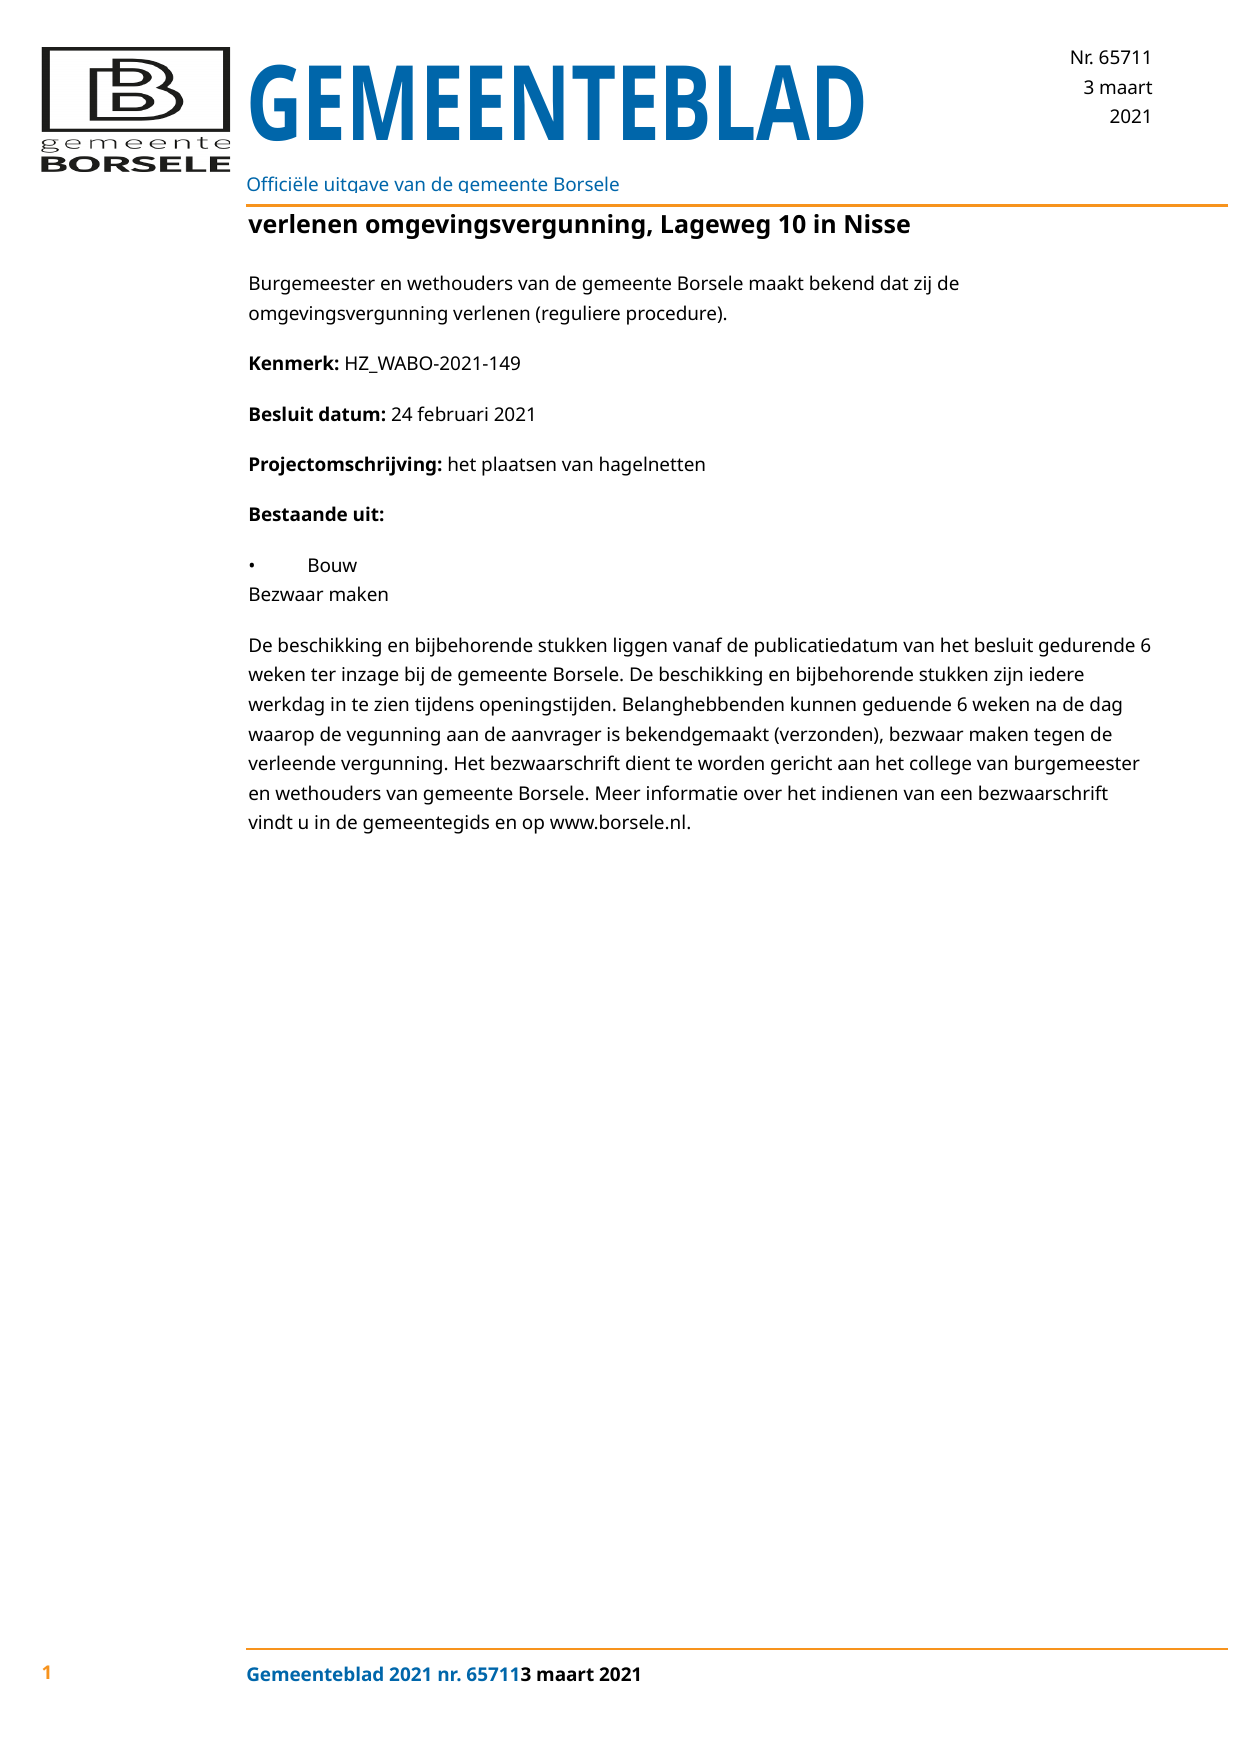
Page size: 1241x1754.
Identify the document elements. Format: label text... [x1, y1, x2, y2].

text Besluit datum: 24 februari 2021 [248, 401, 1152, 426]
text Burgemeester en wethouders van de gemeente Borsele maakt bekend dat zij de omgevingsvergunning verlenen (reguliere procedure). [248, 270, 1152, 326]
picture [41, 47, 231, 172]
text De beschikking en bijbehorende stukken liggen vanaf de publicatiedatum van het besluit gedurende 6 weken ter inzage bij de gemeente Borsele. De beschikking en bijbehorende stukken zijn iedere werkdag in te zien tijdens openingstijden. Belanghebbenden kunnen geduende 6 weken na de dag waarop de vegunning aan de aanvrager is bekendgemaakt (verzonden), bezwaar maken tegen de verleende vergunning. Het bezwaarschrift dient te worden gericht aan het college van burgemeester en wethouders van gemeente Borsele. Meer informatie over het indienen van een bezwaarschrift vindt u in de gemeentegids en op www.borsele.nl. [248, 632, 1152, 835]
text Kenmerk: HZ_WABO-2021-149 [248, 350, 1152, 376]
list Bouw [248, 552, 1152, 578]
text Bezwaar maken [248, 582, 1152, 607]
text Bestaande uit: [248, 502, 1152, 527]
text verlenen omgevingsvergunning, Lageweg 10 in Nisse [248, 207, 1152, 241]
text Projectomschrijving: het plaatsen van hagelnetten [248, 451, 1152, 477]
